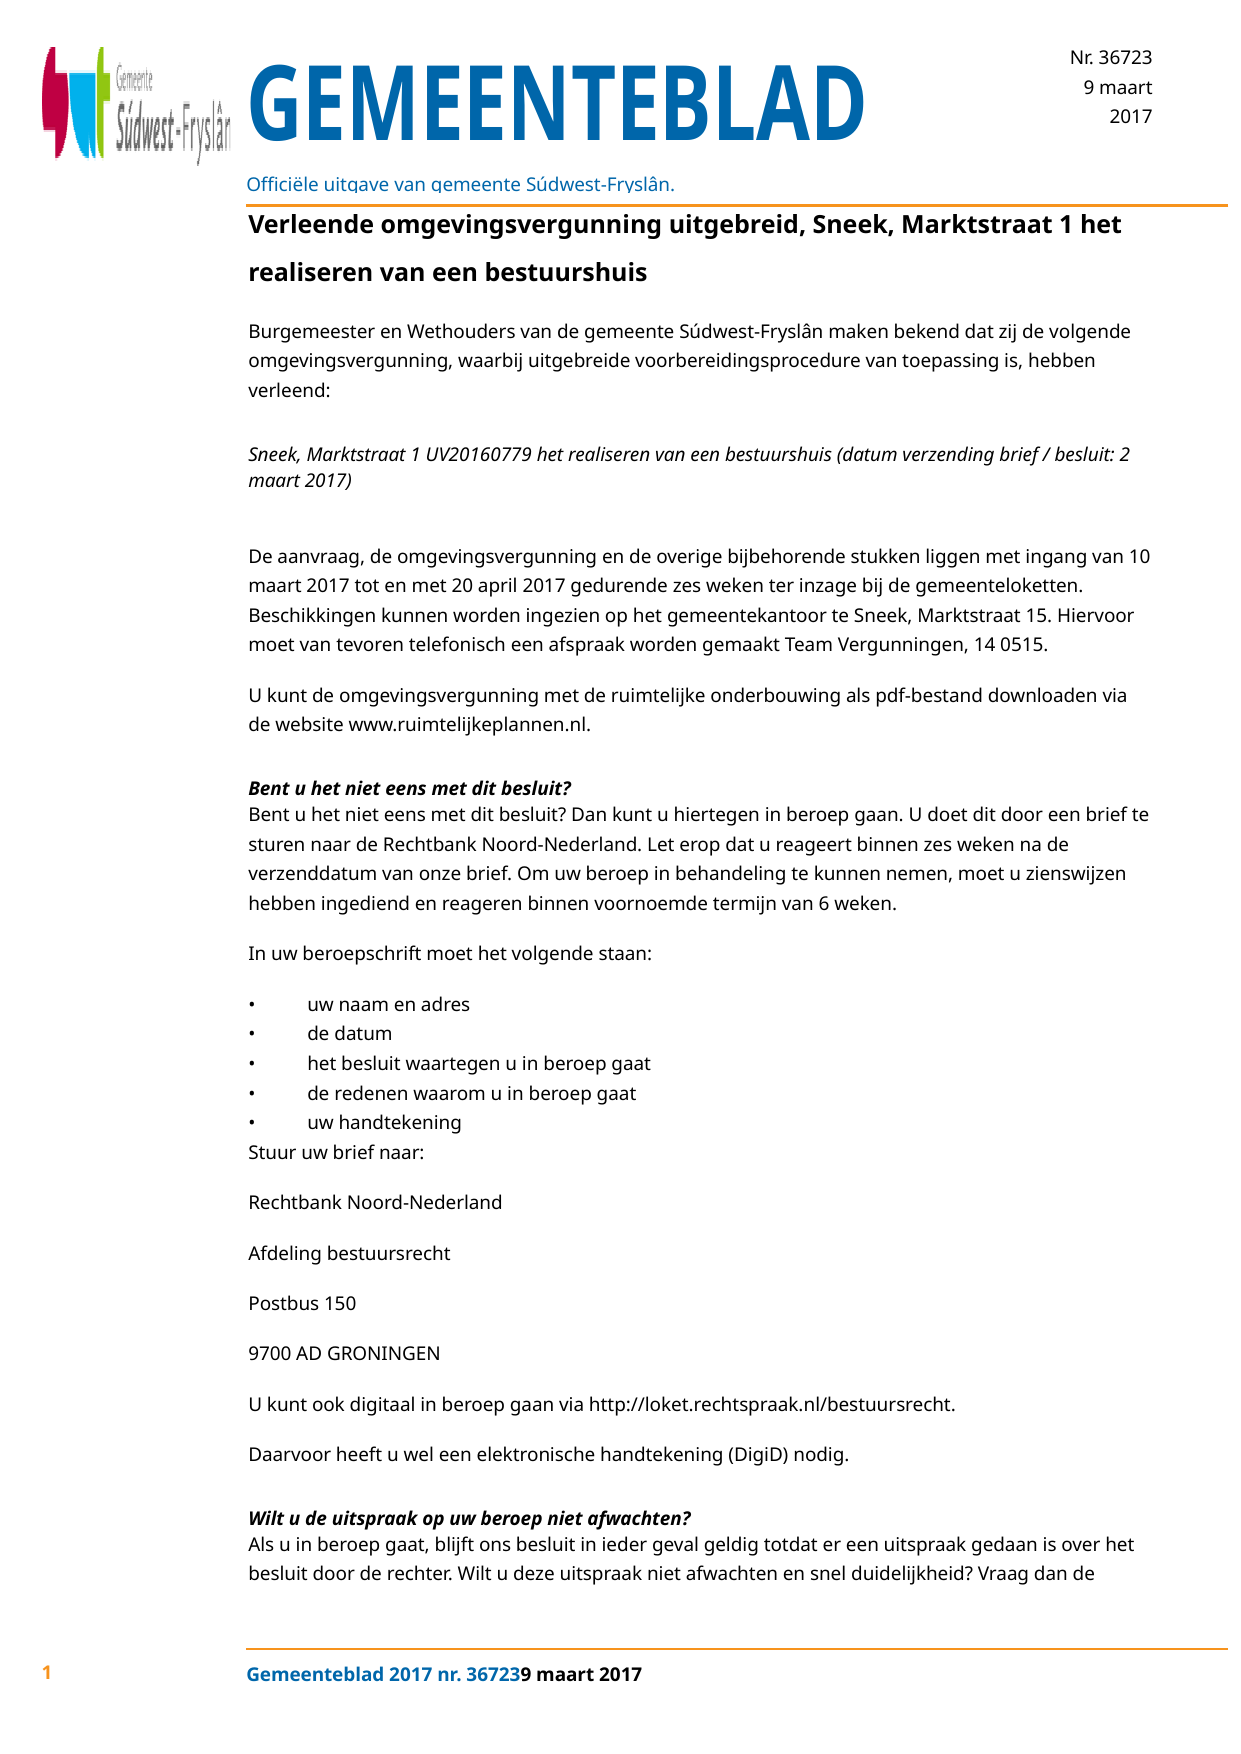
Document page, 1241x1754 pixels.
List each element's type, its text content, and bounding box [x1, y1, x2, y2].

text In uw beroepschrift moet het volgende staan: [248, 941, 1152, 966]
text Wilt u de uitspraak op uw beroep niet afwachten? [248, 1505, 1152, 1531]
text Rechtbank Noord-Nederland [248, 1189, 1152, 1215]
text De aanvraag, de omgevingsvergunning en de overige bijbehorende stukken liggen met ingang van 10 maart 2017 tot en met 20 april 2017 gedurende zes weken ter inzage bij de gemeenteloketten. Beschikkingen kunnen worden ingezien op het gemeentekantoor te Sneek, Marktstraat 15. Hiervoor moet van tevoren telefonisch een afspraak worden gemaakt Team Vergunningen, 14 0515. [248, 543, 1152, 657]
text Als u in beroep gaat, blijft ons besluit in ieder geval geldig totdat er een uitspraak gedaan is over het besluit door de rechter. Wilt u deze uitspraak niet afwachten en snel duidelijkheid? Vraag dan de [248, 1531, 1152, 1586]
text Sneek, Marktstraat 1 UV20160779 het realiseren van een bestuurshuis (datum verzending brief / besluit: 2 maart 2017) [248, 441, 1152, 492]
list het besluit waartegen u in beroep gaat [248, 1050, 1152, 1076]
text Bent u het niet eens met dit besluit? Dan kunt u hiertegen in beroep gaan. U doet dit door een brief te sturen naar de Rechtbank Noord-Nederland. Let erop dat u reageert binnen zes weken na de verzenddatum van onze brief. Om uw beroep in behandeling te kunnen nemen, moet u zienswijzen hebben ingediend en reageren binnen voornoemde termijn van 6 weken. [248, 801, 1152, 916]
text U kunt de omgevingsvergunning met de ruimtelijke onderbouwing als pdf-bestand downloaden via de website www.ruimtelijkeplannen.nl. [248, 682, 1152, 737]
text Burgemeester en Wethouders van de gemeente Súdwest-Fryslân maken bekend dat zij de volgende omgevingsvergunning, waarbij uitgebreide voorbereidingsprocedure van toepassing is, hebben verleend: [248, 318, 1152, 403]
picture [41, 47, 231, 172]
text Daarvoor heeft u wel een elektronische handtekening (DigiD) nodig. [248, 1441, 1152, 1467]
list uw handtekening [248, 1109, 1152, 1135]
list de datum [248, 1021, 1152, 1046]
list uw naam en adres [248, 991, 1152, 1017]
list de redenen waarom u in beroep gaat [248, 1080, 1152, 1105]
text Postbus 150 [248, 1290, 1152, 1316]
text 9700 AD GRONINGEN [248, 1341, 1152, 1366]
text Bent u het niet eens met dit besluit? [248, 776, 1152, 801]
text Stuur uw brief naar: [248, 1139, 1152, 1164]
text Verleende omgevingsvergunning uitgebreid, Sneek, Marktstraat 1 het realiseren van een bestuurshuis [248, 207, 1152, 288]
text U kunt ook digitaal in beroep gaan via http://loket.rechtspraak.nl/bestuursrecht. [248, 1391, 1152, 1417]
text Afdeling bestuursrecht [248, 1240, 1152, 1265]
